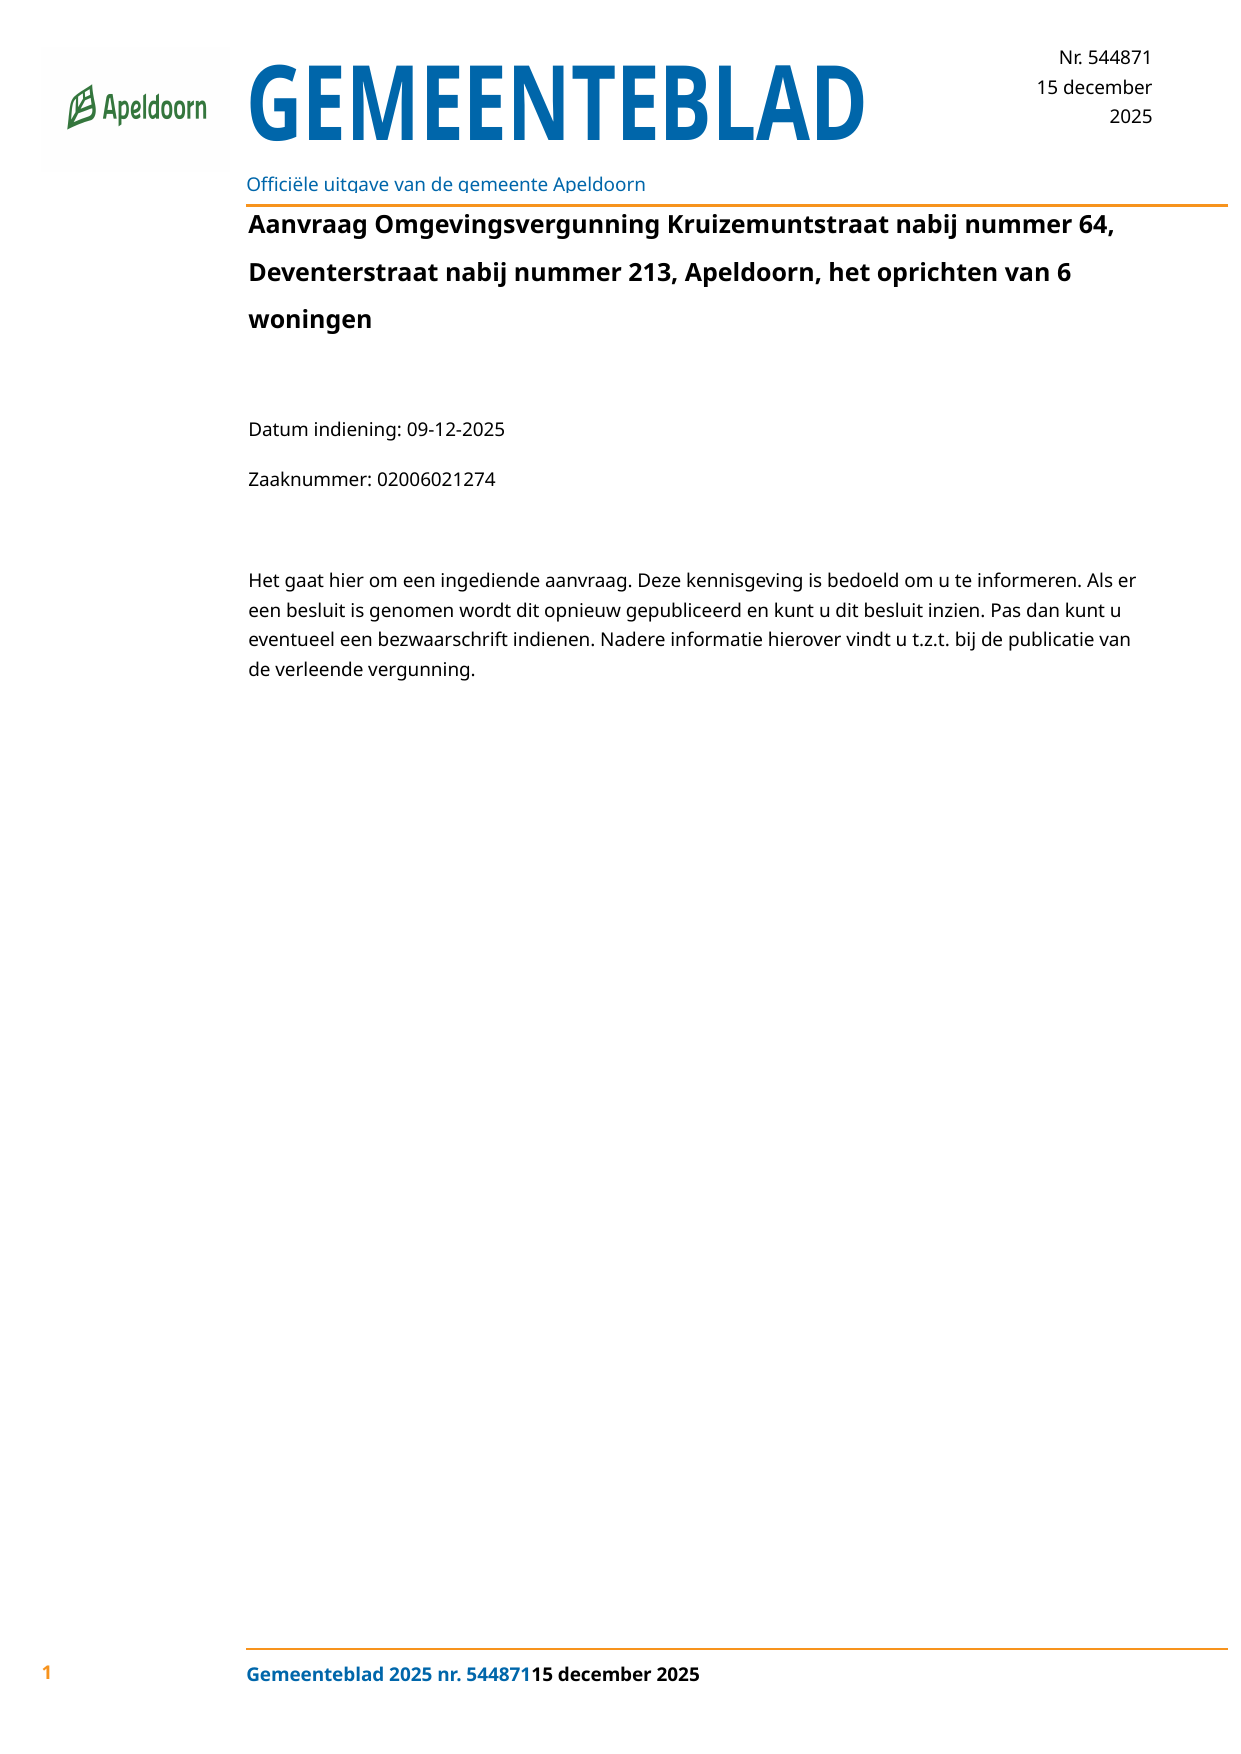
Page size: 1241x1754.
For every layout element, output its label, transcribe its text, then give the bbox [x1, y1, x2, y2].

text Zaaknummer: 02006021274 [248, 466, 1152, 492]
text Aanvraag Omgevingsvergunning Kruizemuntstraat nabij nummer 64, Deventerstraat nabij nummer 213, Apeldoorn, het oprichten van 6 woningen [248, 207, 1152, 336]
picture [41, 47, 231, 172]
text Datum indiening: 09-12-2025 [248, 416, 1152, 442]
text Het gaat hier om een ingediende aanvraag. Deze kennisgeving is bedoeld om u te informeren. Als er een besluit is genomen wordt dit opnieuw gepubliceerd en kunt u dit besluit inzien. Pas dan kunt u eventueel een bezwaarschrift indienen. Nadere informatie hierover vindt u t.z.t. bij de publicatie van de verleende vergunning. [248, 567, 1152, 682]
